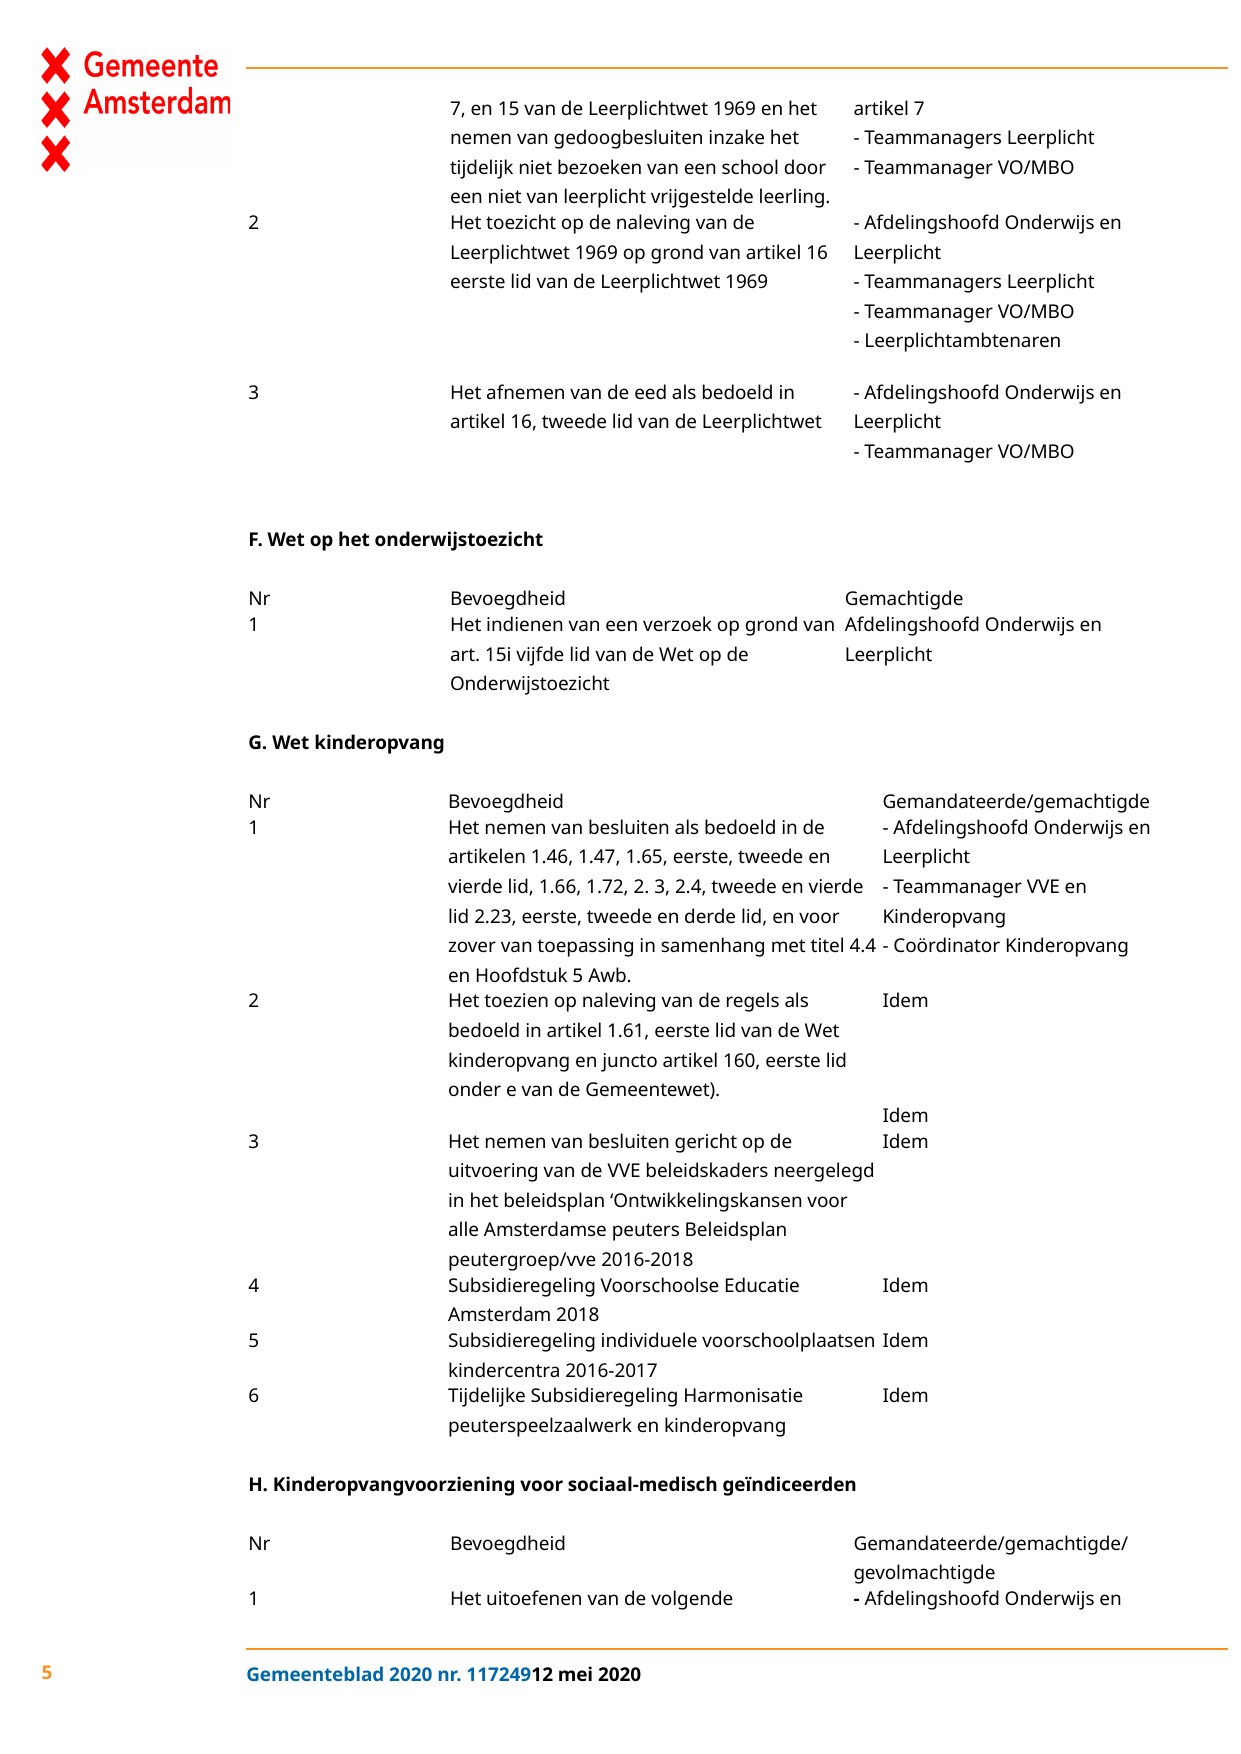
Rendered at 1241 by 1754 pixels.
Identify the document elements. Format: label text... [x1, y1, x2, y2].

table_cell - Afdelingshoofd Onderwijs en Leerplicht - Teammanager VO/MBO [853, 379, 1152, 493]
table_cell Afdelingshoofd Onderwijs en Leerplicht [845, 611, 1152, 696]
text G. Wet kinderopvang [248, 729, 1152, 755]
table_cell [450, 353, 853, 379]
table_cell - Afdelingshoofd Onderwijs en Leerplicht - Teammanager VVE en Kinderopvang - Coördinator Kinderopvang [882, 814, 1152, 988]
table_header Nr [248, 1530, 450, 1585]
table_cell Tijdelijke Subsidieregeling Harmonisatie peuterspeelzaalwerk en kinderopvang [448, 1383, 882, 1438]
table_cell - Afdelingshoofd Onderwijs en [853, 1585, 1152, 1611]
table_header Bevoegdheid [450, 1530, 853, 1585]
table_cell Idem [882, 1272, 1152, 1327]
table_cell Het indienen van een verzoek op grond van art. 15i vijfde lid van de Wet op de Onderwijstoezicht [450, 611, 844, 696]
table_header Nr [248, 586, 450, 611]
table_cell Subsidieregeling Voorschoolse Educatie Amsterdam 2018 [448, 1272, 882, 1327]
table_header Bevoegdheid [448, 788, 882, 814]
table_cell 1 [248, 814, 448, 988]
table_cell [853, 353, 1152, 379]
table_cell Subsidieregeling individuele voorschoolplaatsen kindercentra 2016-2017 [448, 1327, 882, 1383]
table_cell Het nemen van besluiten gericht op de uitvoering van de VVE beleidskaders neergelegd in het beleidsplan ‘Ontwikkelingskansen voor alle Amsterdamse peuters Beleidsplan peutergroep/vve 2016-2018 [448, 1128, 882, 1272]
table_cell Idem [882, 1102, 1152, 1128]
table_cell 3 [248, 379, 450, 493]
table_cell 6 [248, 1383, 448, 1438]
table_header Gemachtigde [845, 586, 1152, 611]
picture [41, 47, 231, 172]
table_cell Idem [882, 988, 1152, 1102]
table_header Nr [248, 788, 448, 814]
table_cell [448, 1102, 882, 1128]
table_cell Het afnemen van de eed als bedoeld in artikel 16, tweede lid van de Leerplichtwet [450, 379, 853, 493]
table_cell artikel 7 - Teammanagers Leerplicht - Teammanager VO/MBO [853, 95, 1152, 209]
table_cell Idem [882, 1327, 1152, 1383]
table_cell Idem [882, 1128, 1152, 1272]
table_cell [248, 1102, 448, 1128]
table_cell Het toezicht op de naleving van de Leerplichtwet 1969 op grond van artikel 16 eerste lid van de Leerplichtwet 1969 [450, 209, 853, 353]
table_cell 1 [248, 611, 450, 696]
table_cell 2 [248, 209, 450, 353]
table_cell - Afdelingshoofd Onderwijs en Leerplicht - Teammanagers Leerplicht - Teammanager VO/MBO - Leerplichtambtenaren [853, 209, 1152, 353]
text H. Kinderopvangvoorziening voor sociaal-medisch geïndiceerden [248, 1471, 1152, 1496]
table_header Gemandateerde/gemachtigde [882, 788, 1152, 814]
table_cell [248, 95, 450, 209]
table_cell 5 [248, 1327, 448, 1383]
text F. Wet op het onderwijstoezicht [248, 526, 1152, 552]
table_header Gemandateerde/gemachtigde/ gevolmachtigde [853, 1530, 1152, 1585]
table_cell 7, en 15 van de Leerplichtwet 1969 en het nemen van gedoogbesluiten inzake het tijdelijk niet bezoeken van een school door een niet van leerplicht vrijgestelde leerling. [450, 95, 853, 209]
table_cell Idem [882, 1383, 1152, 1438]
table_cell Het uitoefenen van de volgende [450, 1585, 853, 1611]
table_cell [248, 353, 450, 379]
table_cell Het nemen van besluiten als bedoeld in de artikelen 1.46, 1.47, 1.65, eerste, tweede en vierde lid, 1.66, 1.72, 2. 3, 2.4, tweede en vierde lid 2.23, eerste, tweede en derde lid, en voor zover van toepassing in samenhang met titel 4.4 en Hoofdstuk 5 Awb. [448, 814, 882, 988]
table_cell 2 [248, 988, 448, 1102]
table_cell Het toezien op naleving van de regels als bedoeld in artikel 1.61, eerste lid van de Wet kinderopvang en juncto artikel 160, eerste lid onder e van de Gemeentewet). [448, 988, 882, 1102]
table_header Bevoegdheid [450, 586, 844, 611]
table_cell 1 [248, 1585, 450, 1611]
table_cell 4 [248, 1272, 448, 1327]
table_cell 3 [248, 1128, 448, 1272]
